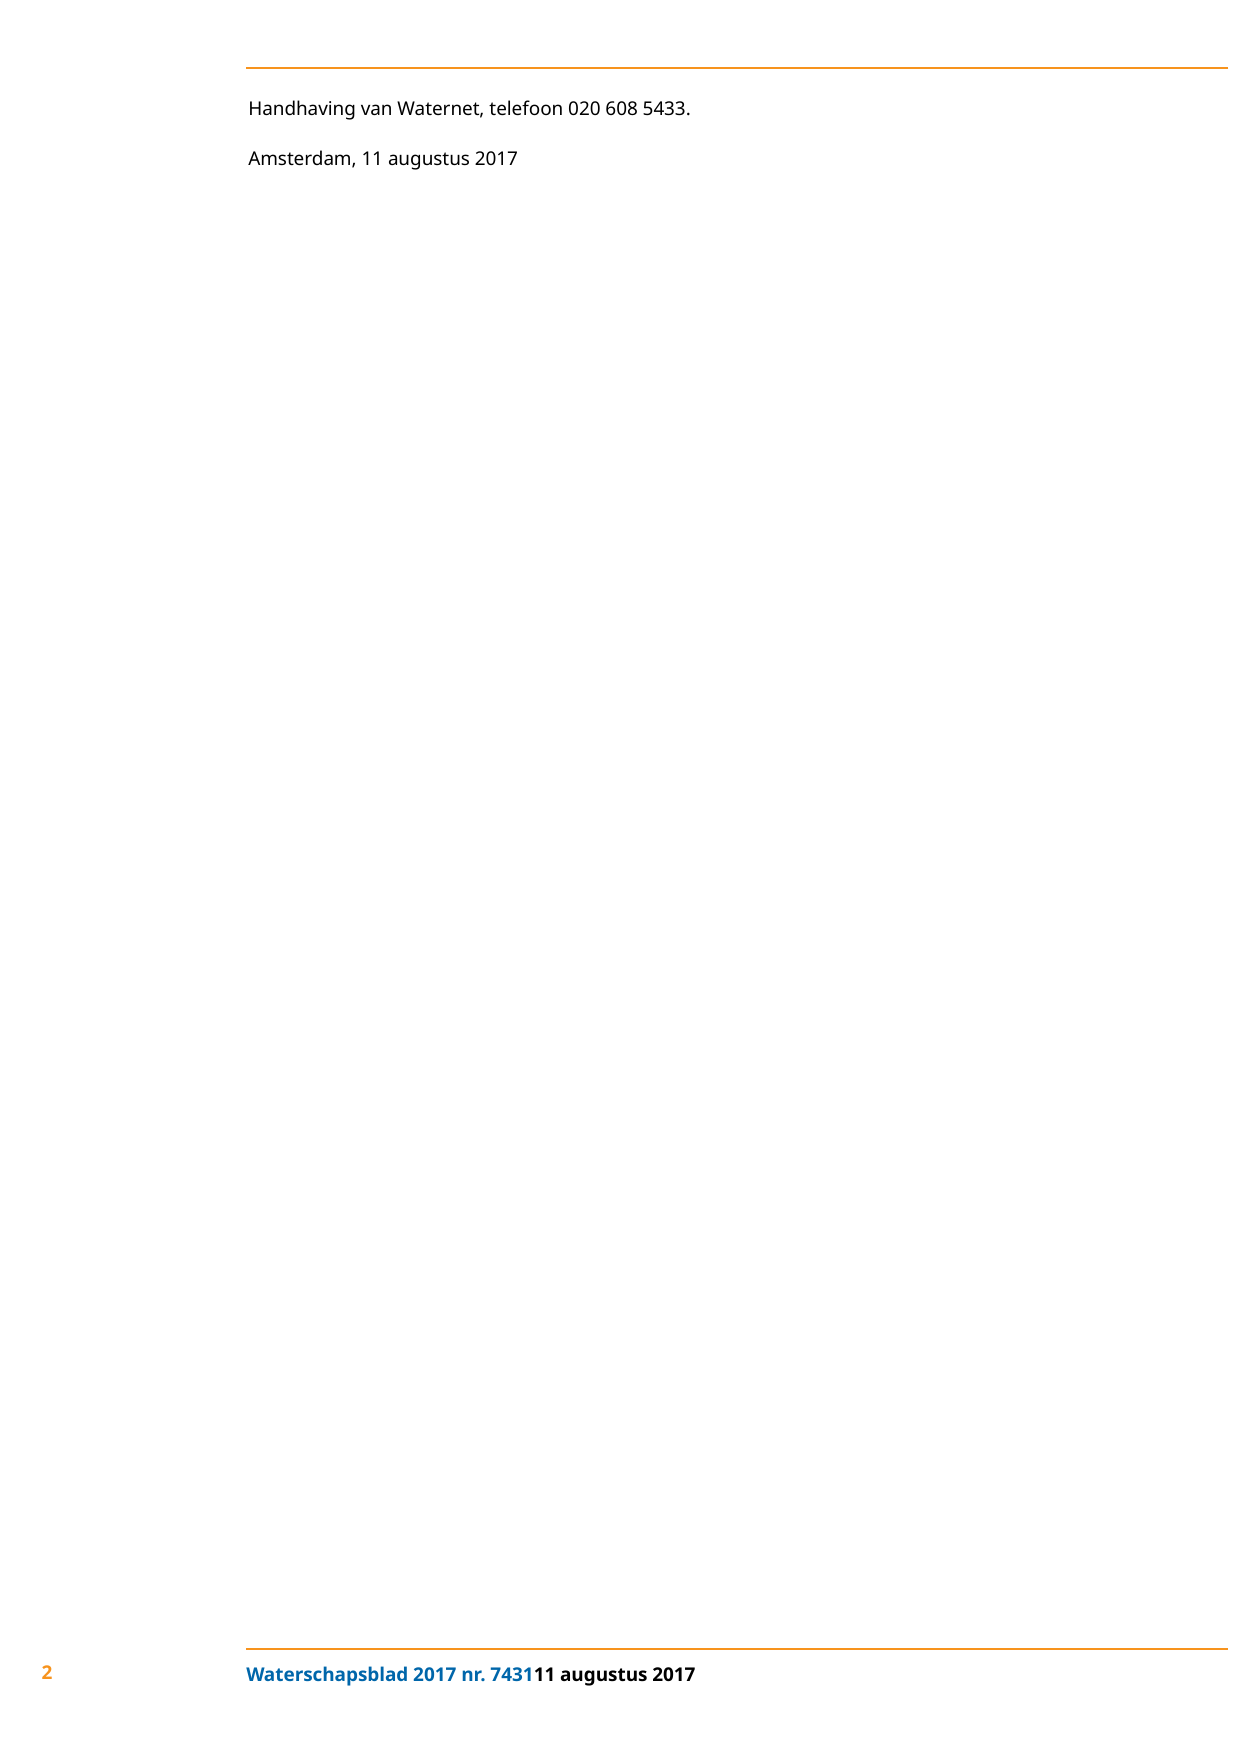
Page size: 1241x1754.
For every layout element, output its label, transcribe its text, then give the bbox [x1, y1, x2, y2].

picture [41, 47, 231, 172]
text Handhaving van Waternet, telefoon 020 608 5433. [248, 95, 1152, 121]
text Amsterdam, 11 augustus 2017 [248, 145, 1152, 171]
